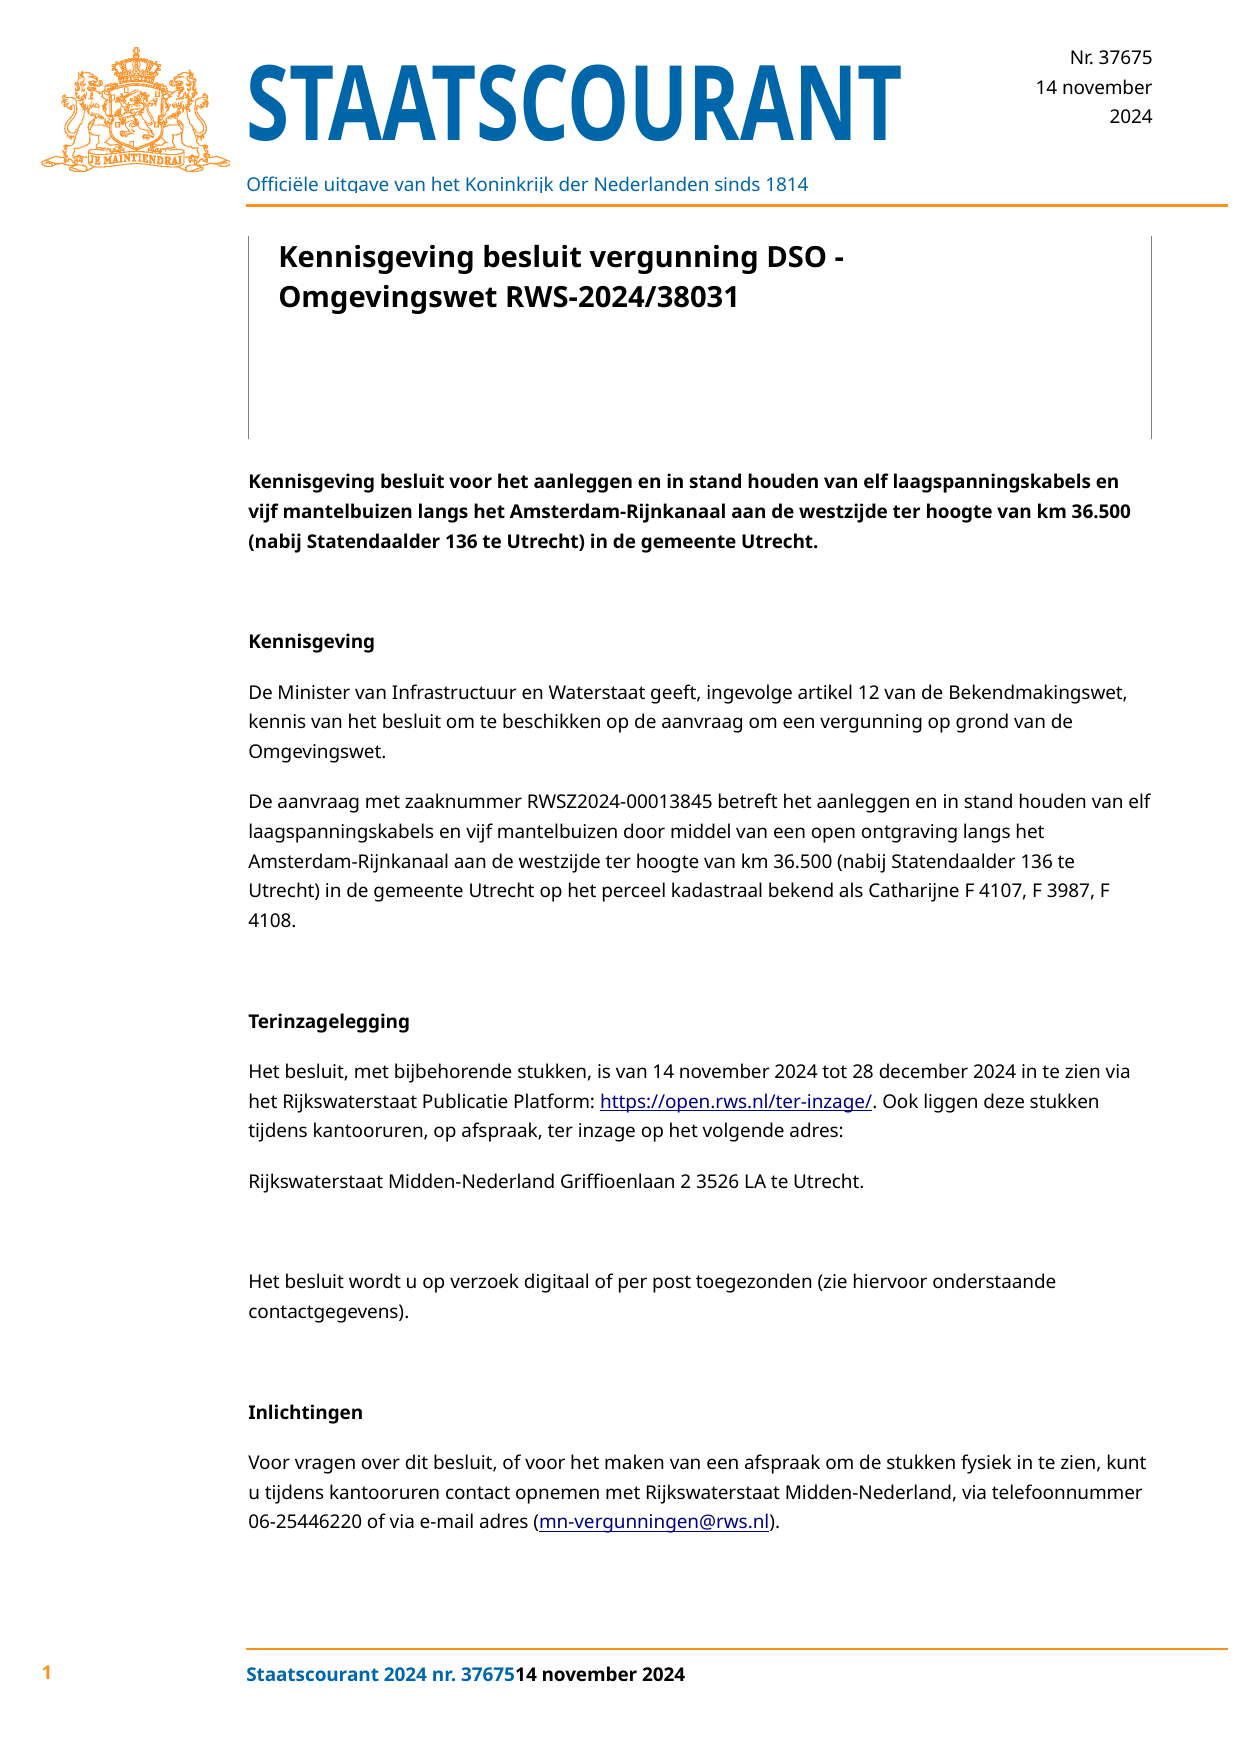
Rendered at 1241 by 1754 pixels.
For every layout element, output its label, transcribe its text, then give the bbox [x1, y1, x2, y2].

table_header [850, 236, 912, 413]
text Kennisgeving [248, 629, 1152, 654]
text De Minister van Infrastructuur en Waterstaat geeft, ingevolge artikel 12 van de Bekendmakingswet, kennis van het besluit om te beschikken op de aanvraag om een vergunning op grond van de Omgevingswet. [248, 679, 1152, 764]
text Het besluit wordt u op verzoek digitaal of per post toegezonden (zie hiervoor onderstaande contactgegevens). [248, 1269, 1152, 1324]
text Rijkswaterstaat Midden-Nederland Griffioenlaan 2 3526 LA te Utrecht. [248, 1168, 1152, 1193]
text Inlichtingen [248, 1399, 1152, 1425]
table_header [850, 414, 1151, 439]
text Kennisgeving besluit voor het aanleggen en in stand houden van elf laagspanningskabels en vijf mantelbuizen langs het Amsterdam-Rijnkanaal aan de westzijde ter hoogte van km 36.500 (nabij Statendaalder 136 te Utrecht) in de gemeente Utrecht. [248, 469, 1152, 553]
table_header Kennisgeving besluit vergunning DSO - Omgevingswet RWS-2024/38031 [249, 236, 850, 439]
picture [912, 236, 1090, 414]
text Voor vragen over dit besluit, of voor het maken van een afspraak om de stukken fysiek in te zien, kunt u tijdens kantooruren contact opnemen met Rijkswaterstaat Midden-Nederland, via telefoonnummer 06-25446220 of via e-mail adres (mn-vergunningen@rws.nl). [248, 1449, 1152, 1534]
text De aanvraag met zaaknummer RWSZ2024-00013845 betreft het aanleggen en in stand houden van elf laagspanningskabels en vijf mantelbuizen door middel van een open ontgraving langs het Amsterdam-Rijnkanaal aan de westzijde ter hoogte van km 36.500 (nabij Statendaalder 136 te Utrecht) in de gemeente Utrecht op het perceel kadastraal bekend als Catharijne F 4107, F 3987, F 4108. [248, 789, 1152, 933]
picture [41, 47, 231, 172]
text Terinzagelegging [248, 1008, 1152, 1033]
table_header [1090, 236, 1151, 413]
text Het besluit, met bijbehorende stukken, is van 14 november 2024 tot 28 december 2024 in te zien via het Rijkswaterstaat Publicatie Platform: https://open.rws.nl/ter-inzage/. Ook liggen deze stukken tijdens kantooruren, op afspraak, ter inzage op het volgende adres: [248, 1058, 1152, 1143]
